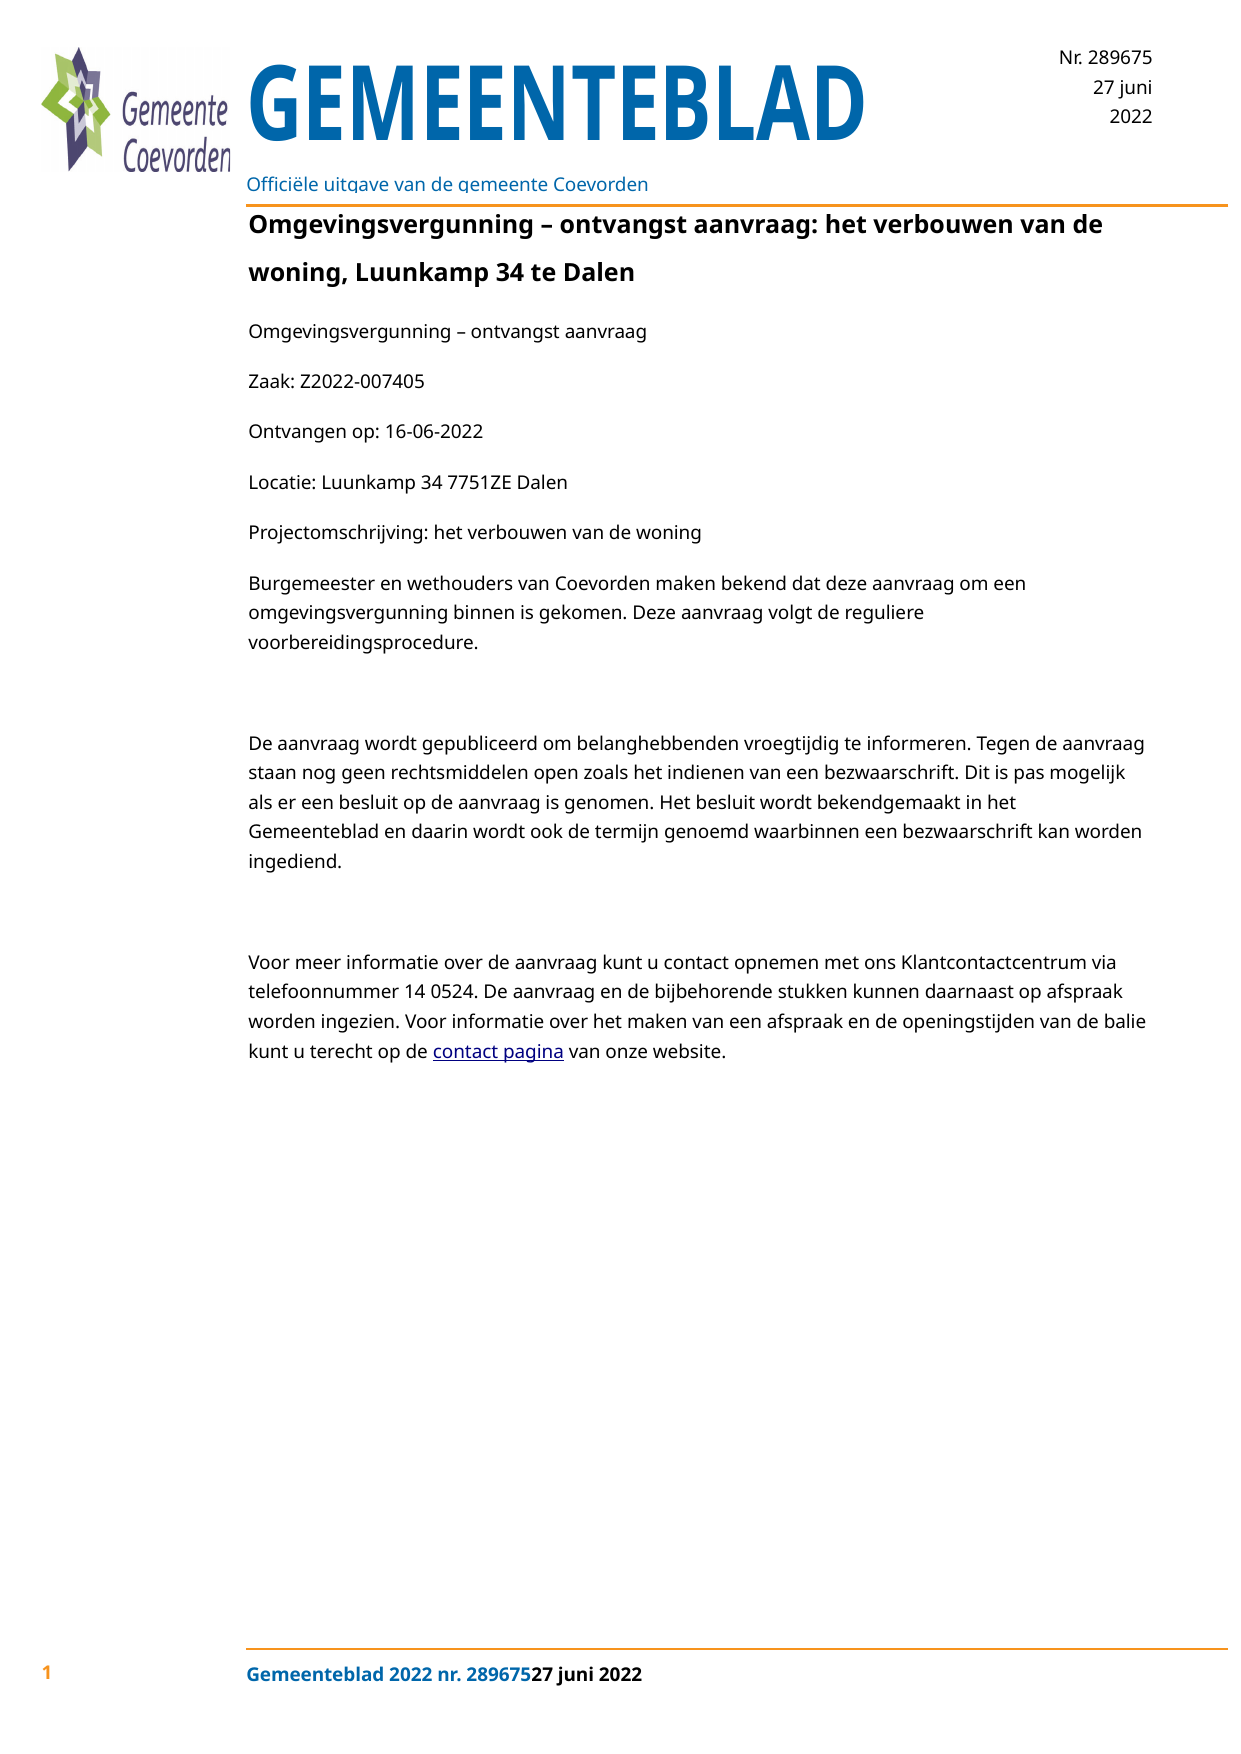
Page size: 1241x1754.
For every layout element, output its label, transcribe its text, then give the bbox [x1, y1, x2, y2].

picture [41, 47, 231, 172]
text Projectomschrijving: het verbouwen van de woning [248, 519, 1152, 545]
text Omgevingsvergunning – ontvangst aanvraag: het verbouwen van de woning, Luunkamp 34 te Dalen [248, 207, 1152, 288]
text Locatie: Luunkamp 34 7751ZE Dalen [248, 469, 1152, 495]
text De aanvraag wordt gepubliceerd om belanghebbenden vroegtijdig te informeren. Tegen de aanvraag staan nog geen rechtsmiddelen open zoals het indienen van een bezwaarschrift. Dit is pas mogelijk als er een besluit op de aanvraag is genomen. Het besluit wordt bekendgemaakt in het Gemeenteblad en daarin wordt ook de termijn genoemd waarbinnen een bezwaarschrift kan worden ingediend. [248, 730, 1152, 874]
text Zaak: Z2022-007405 [248, 368, 1152, 394]
text Voor meer informatie over de aanvraag kunt u contact opnemen met ons Klantcontactcentrum via telefoonnummer 14 0524. De aanvraag en de bijbehorende stukken kunnen daarnaast op afspraak worden ingezien. Voor informatie over het maken van een afspraak en de openingstijden van de balie kunt u terecht op de contact pagina van onze website. [248, 949, 1152, 1064]
text Burgemeester en wethouders van Coevorden maken bekend dat deze aanvraag om een omgevingsvergunning binnen is gekomen. Deze aanvraag volgt de reguliere voorbereidingsprocedure. [248, 570, 1152, 655]
text Omgevingsvergunning – ontvangst aanvraag [248, 318, 1152, 344]
text Ontvangen op: 16-06-2022 [248, 419, 1152, 444]
